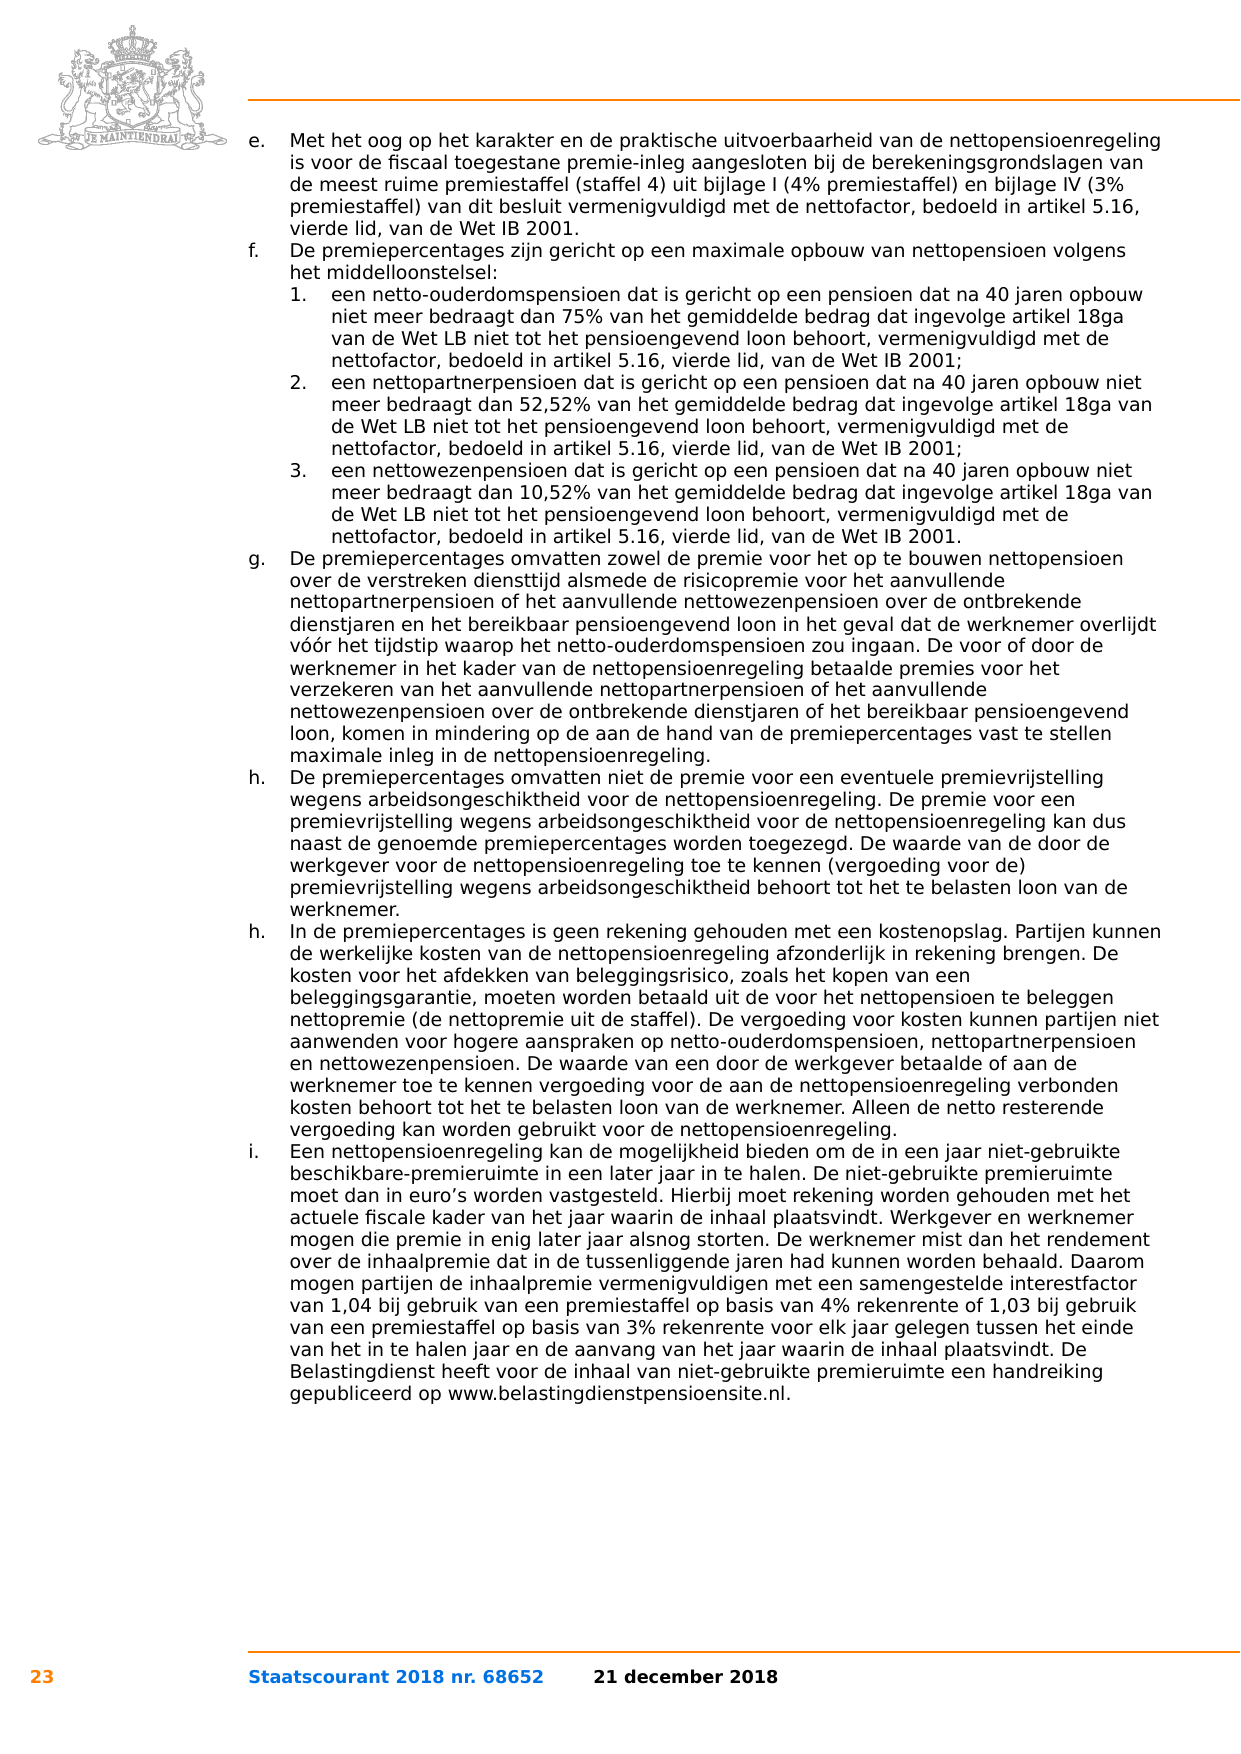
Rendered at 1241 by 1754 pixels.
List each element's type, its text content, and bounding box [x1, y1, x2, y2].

text 1. een netto-ouderdomspensioen dat is gericht op een pensioen dat na 40 jaren opbouw niet meer bedraagt dan 75% van het gemiddelde bedrag dat ingevolge artikel 18ga van de Wet LB niet tot het pensioengevend loon behoort, vermenigvuldigd met de nettofactor, bedoeld in artikel 5.16, vierde lid, van de Wet IB 2001; [289, 284, 1163, 372]
text i. Een nettopensioenregeling kan de mogelijkheid bieden om de in een jaar niet-gebruikte beschikbare-premieruimte in een later jaar in te halen. De niet-gebruikte premieruimte moet dan in euro’s worden vastgesteld. Hierbij moet rekening worden gehouden met het actuele fiscale kader van het jaar waarin de inhaal plaatsvindt. Werkgever en werknemer mogen die premie in enig later jaar alsnog storten. De werknemer mist dan het rendement over de inhaalpremie dat in de tussenliggende jaren had kunnen worden behaald. Daarom mogen partijen de inhaalpremie vermenigvuldigen met een samengestelde interestfactor van 1,04 bij gebruik van een premiestaffel op basis van 4% rekenrente of 1,03 bij gebruik van een premiestaffel op basis van 3% rekenrente voor elk jaar gelegen tussen het einde van het in te halen jaar en de aanvang van het jaar waarin de inhaal plaatsvindt. De Belastingdienst heeft voor de inhaal van niet-gebruikte premieruimte een handreiking gepubliceerd op www.belastingdienstpensioensite.nl. [248, 1141, 1163, 1405]
text f. De premiepercentages zijn gericht op een maximale opbouw van nettopensioen volgens het middelloonstelsel: [248, 240, 1163, 284]
picture [38, 25, 227, 150]
text 3. een nettowezenpensioen dat is gericht op een pensioen dat na 40 jaren opbouw niet meer bedraagt dan 10,52% van het gemiddelde bedrag dat ingevolge artikel 18ga van de Wet LB niet tot het pensioengevend loon behoort, vermenigvuldigd met de nettofactor, bedoeld in artikel 5.16, vierde lid, van de Wet IB 2001. [289, 459, 1163, 547]
text g. De premiepercentages omvatten zowel de premie voor het op te bouwen nettopensioen over de verstreken diensttijd alsmede de risicopremie voor het aanvullende nettopartnerpensioen of het aanvullende nettowezenpensioen over de ontbrekende dienstjaren en het bereikbaar pensioengevend loon in het geval dat de werknemer overlijdt vóór het tijdstip waarop het netto-ouderdomspensioen zou ingaan. De voor of door de werknemer in het kader van de nettopensioenregeling betaalde premies voor het verzekeren van het aanvullende nettopartnerpensioen of het aanvullende nettowezenpensioen over de ontbrekende dienstjaren of het bereikbaar pensioengevend loon, komen in mindering op de aan de hand van de premiepercentages vast te stellen maximale inleg in de nettopensioenregeling. [248, 547, 1163, 767]
text h. De premiepercentages omvatten niet de premie voor een eventuele premievrijstelling wegens arbeidsongeschiktheid voor de nettopensioenregeling. De premie voor een premievrijstelling wegens arbeidsongeschiktheid voor de nettopensioenregeling kan dus naast de genoemde premiepercentages worden toegezegd. De waarde van de door de werkgever voor de nettopensioenregeling toe te kennen (vergoeding voor de) premievrijstelling wegens arbeidsongeschiktheid behoort tot het te belasten loon van de werknemer. [248, 767, 1163, 921]
text e. Met het oog op het karakter en de praktische uitvoerbaarheid van de nettopensioenregeling is voor de fiscaal toegestane premie-inleg aangesloten bij de berekeningsgrondslagen van de meest ruime premiestaffel (staffel 4) uit bijlage I (4% premiestaffel) en bijlage IV (3% premiestaffel) van dit besluit vermenigvuldigd met de nettofactor, bedoeld in artikel 5.16, vierde lid, van de Wet IB 2001. [248, 130, 1163, 240]
text h. In de premiepercentages is geen rekening gehouden met een kostenopslag. Partijen kunnen de werkelijke kosten van de nettopensioenregeling afzonderlijk in rekening brengen. De kosten voor het afdekken van beleggingsrisico, zoals het kopen van een beleggingsgarantie, moeten worden betaald uit de voor het nettopensioen te beleggen nettopremie (de nettopremie uit de staffel). De vergoeding voor kosten kunnen partijen niet aanwenden voor hogere aanspraken op netto-ouderdomspensioen, nettopartnerpensioen en nettowezenpensioen. De waarde van een door de werkgever betaalde of aan de werknemer toe te kennen vergoeding voor de aan de nettopensioenregeling verbonden kosten behoort tot het te belasten loon van de werknemer. Alleen de netto resterende vergoeding kan worden gebruikt voor de nettopensioenregeling. [248, 921, 1163, 1141]
text 2. een nettopartnerpensioen dat is gericht op een pensioen dat na 40 jaren opbouw niet meer bedraagt dan 52,52% van het gemiddelde bedrag dat ingevolge artikel 18ga van de Wet LB niet tot het pensioengevend loon behoort, vermenigvuldigd met de nettofactor, bedoeld in artikel 5.16, vierde lid, van de Wet IB 2001; [289, 372, 1163, 459]
